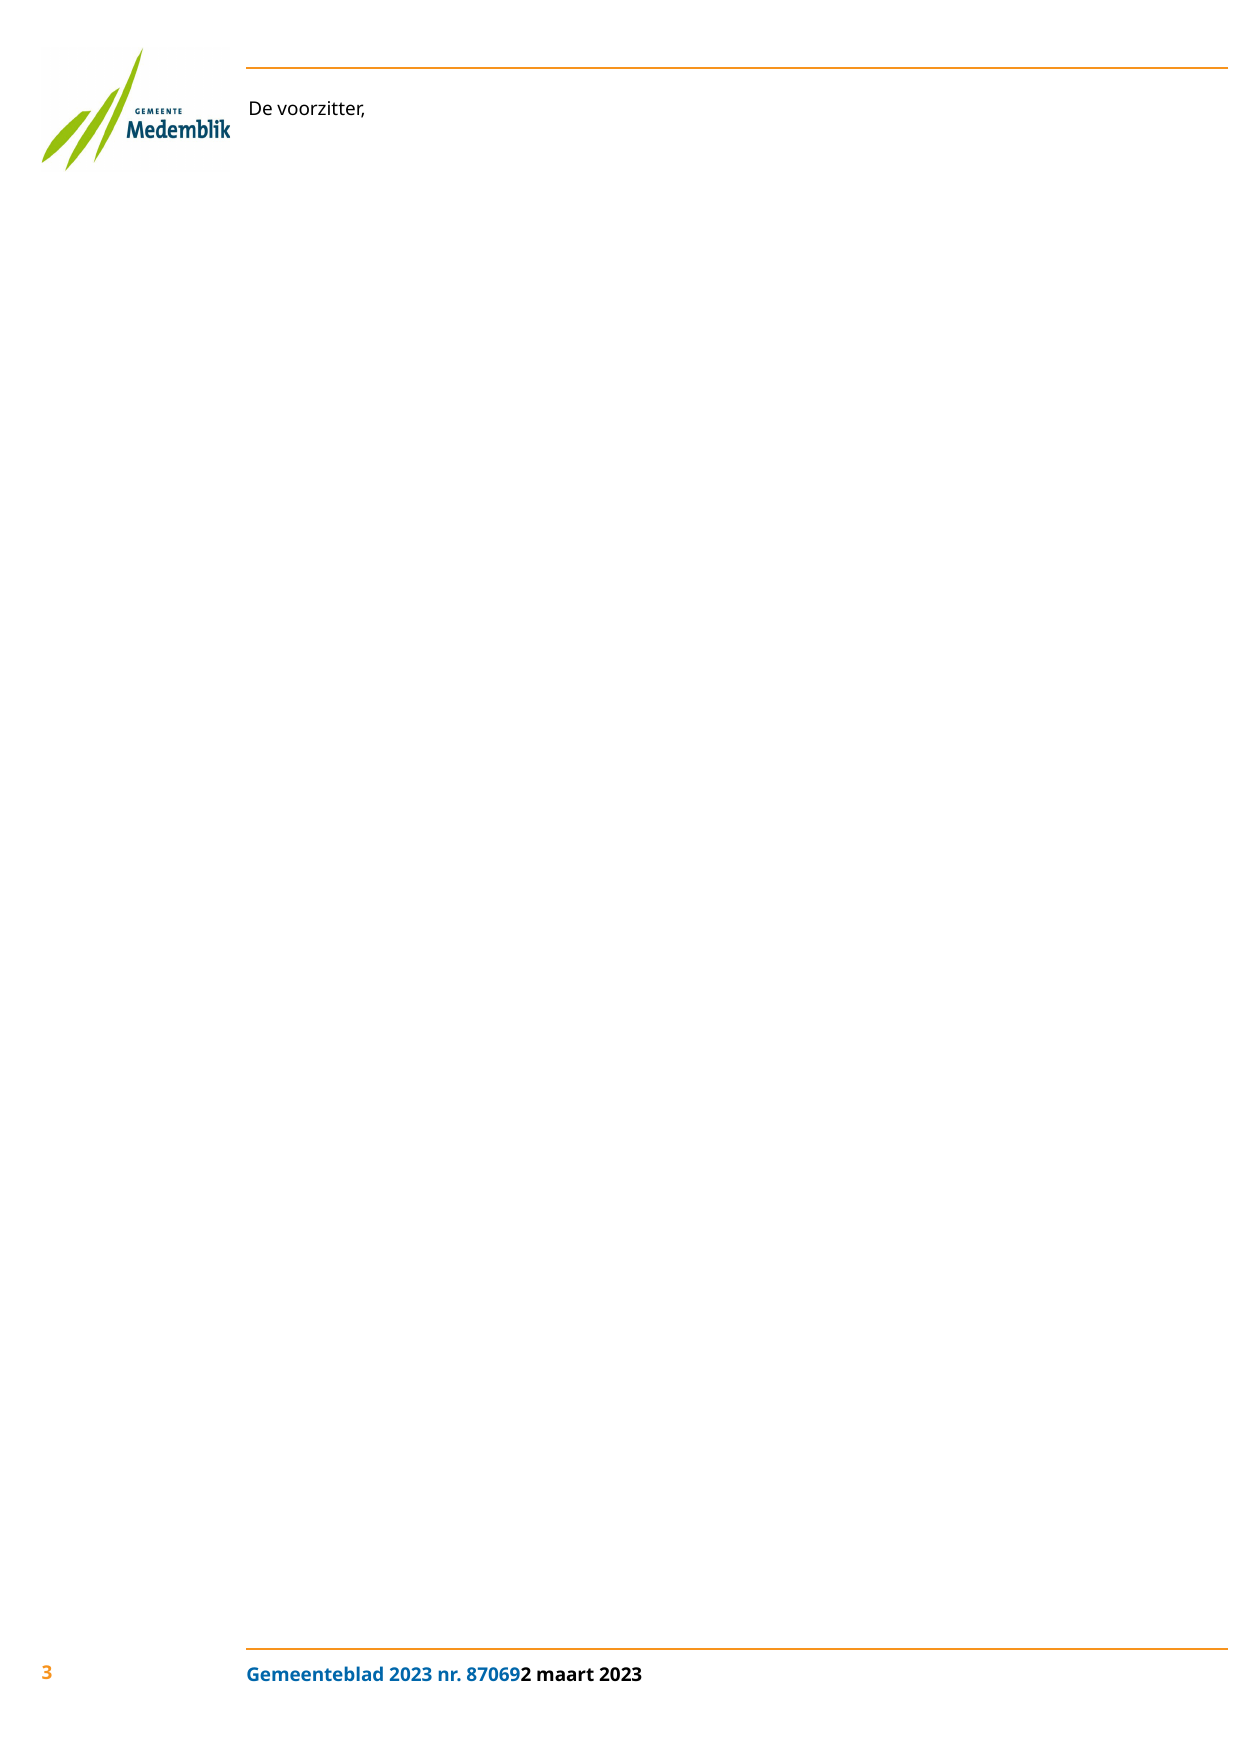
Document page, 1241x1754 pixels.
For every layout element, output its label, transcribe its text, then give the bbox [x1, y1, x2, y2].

picture [41, 47, 231, 172]
text De voorzitter, [248, 95, 1152, 121]
